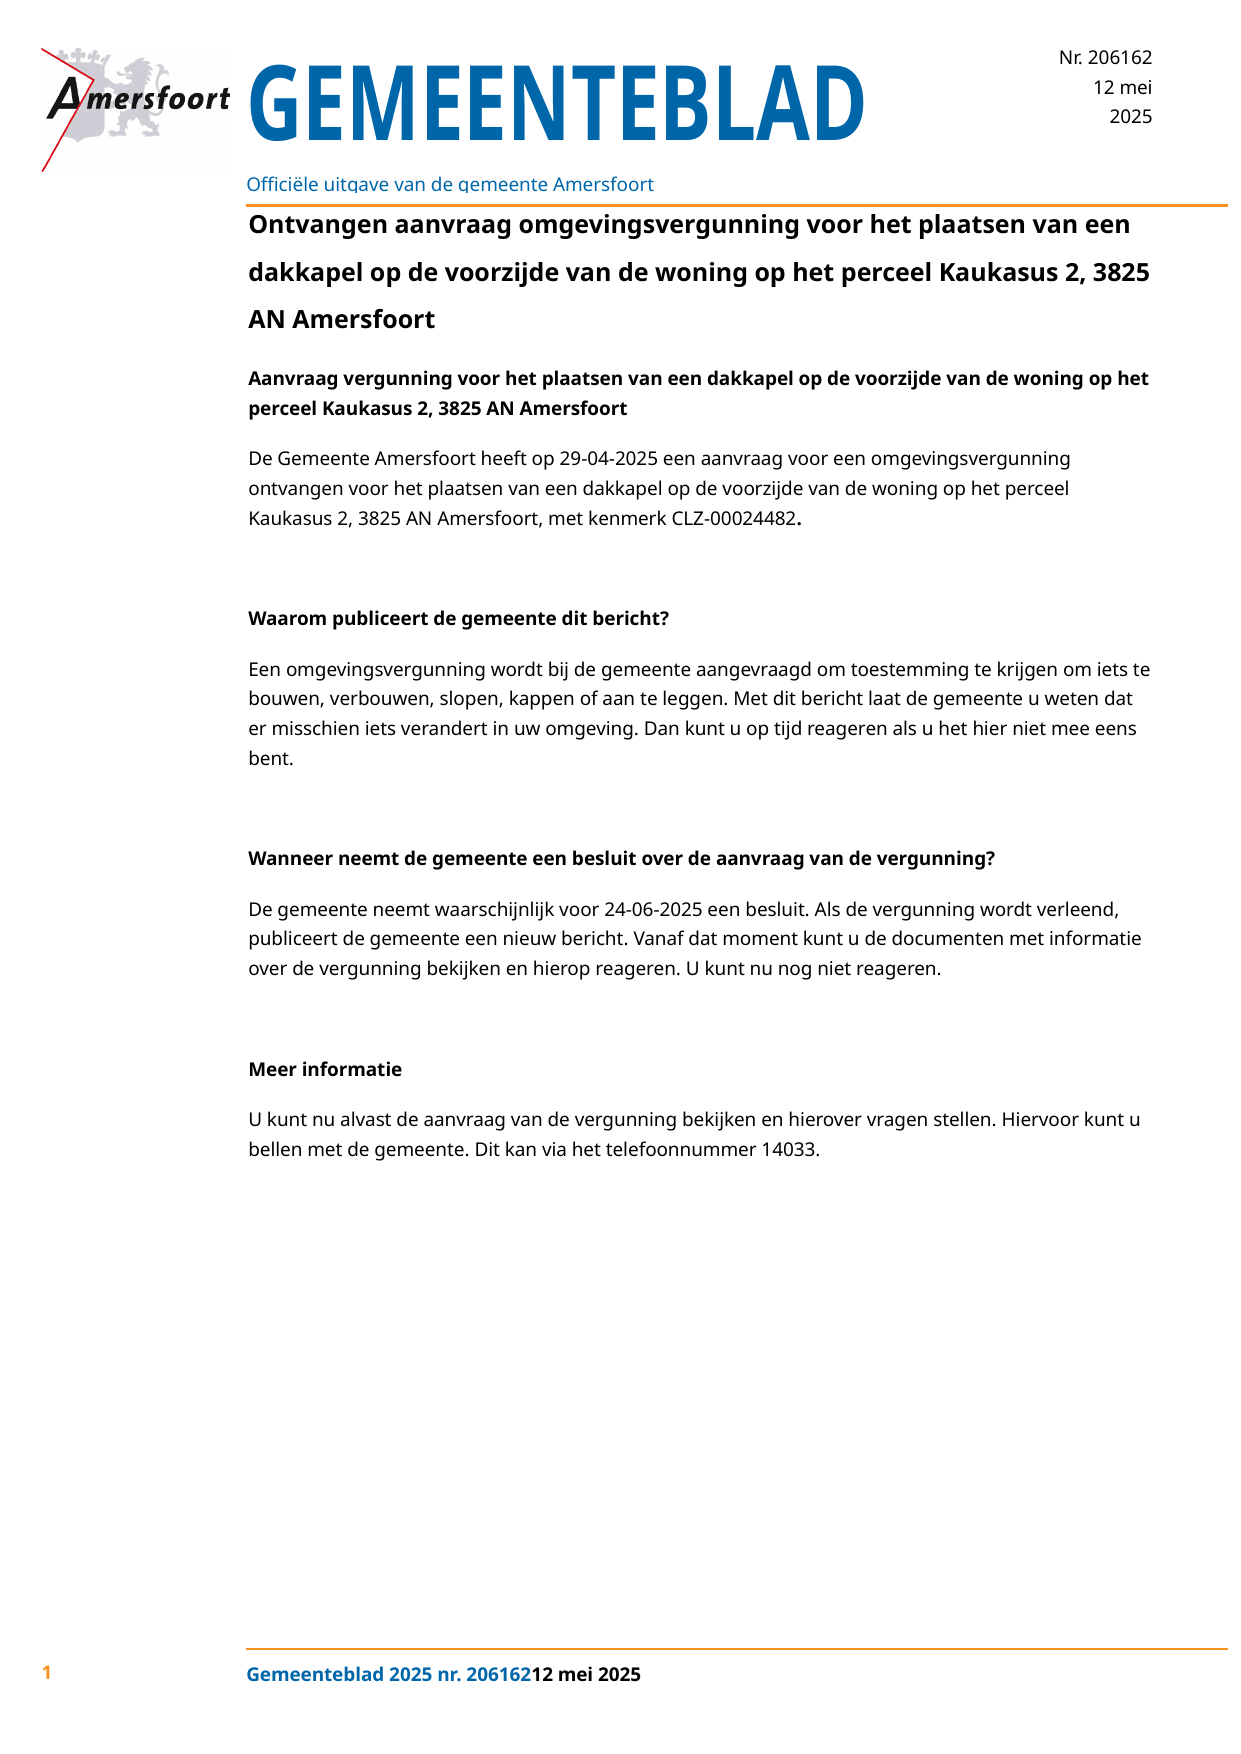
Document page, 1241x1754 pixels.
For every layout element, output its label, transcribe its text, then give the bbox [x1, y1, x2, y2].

text U kunt nu alvast de aanvraag van de vergunning bekijken en hierover vragen stellen. Hiervoor kunt u bellen met de gemeente. Dit kan via het telefoonnummer 14033. [248, 1106, 1152, 1162]
text Wanneer neemt de gemeente een besluit over de aanvraag van de vergunning? [248, 846, 1152, 871]
text Meer informatie [248, 1056, 1152, 1082]
text Een omgevingsvergunning wordt bij de gemeente aangevraagd om toestemming te krijgen om iets te bouwen, verbouwen, slopen, kappen of aan te leggen. Met dit bericht laat de gemeente u weten dat er misschien iets verandert in uw omgeving. Dan kunt u op tijd reageren als u het hier niet mee eens bent. [248, 656, 1152, 770]
text De Gemeente Amersfoort heeft op 29-04-2025 een aanvraag voor een omgevingsvergunning ontvangen voor het plaatsen van een dakkapel op de voorzijde van de woning op het perceel Kaukasus 2, 3825 AN Amersfoort, met kenmerk CLZ-00024482. [248, 446, 1152, 530]
text Waarom publiceert de gemeente dit bericht? [248, 606, 1152, 631]
text Aanvraag vergunning voor het plaatsen van een dakkapel op de voorzijde van de woning op het perceel Kaukasus 2, 3825 AN Amersfoort [248, 366, 1152, 421]
text Ontvangen aanvraag omgevingsvergunning voor het plaatsen van een dakkapel op de voorzijde van de woning op het perceel Kaukasus 2, 3825 AN Amersfoort [248, 207, 1152, 336]
picture [41, 47, 231, 172]
text De gemeente neemt waarschijnlijk voor 24-06-2025 een besluit. Als de vergunning wordt verleend, publiceert de gemeente een nieuw bericht. Vanaf dat moment kunt u de documenten met informatie over de vergunning bekijken en hierop reageren. U kunt nu nog niet reageren. [248, 896, 1152, 981]
